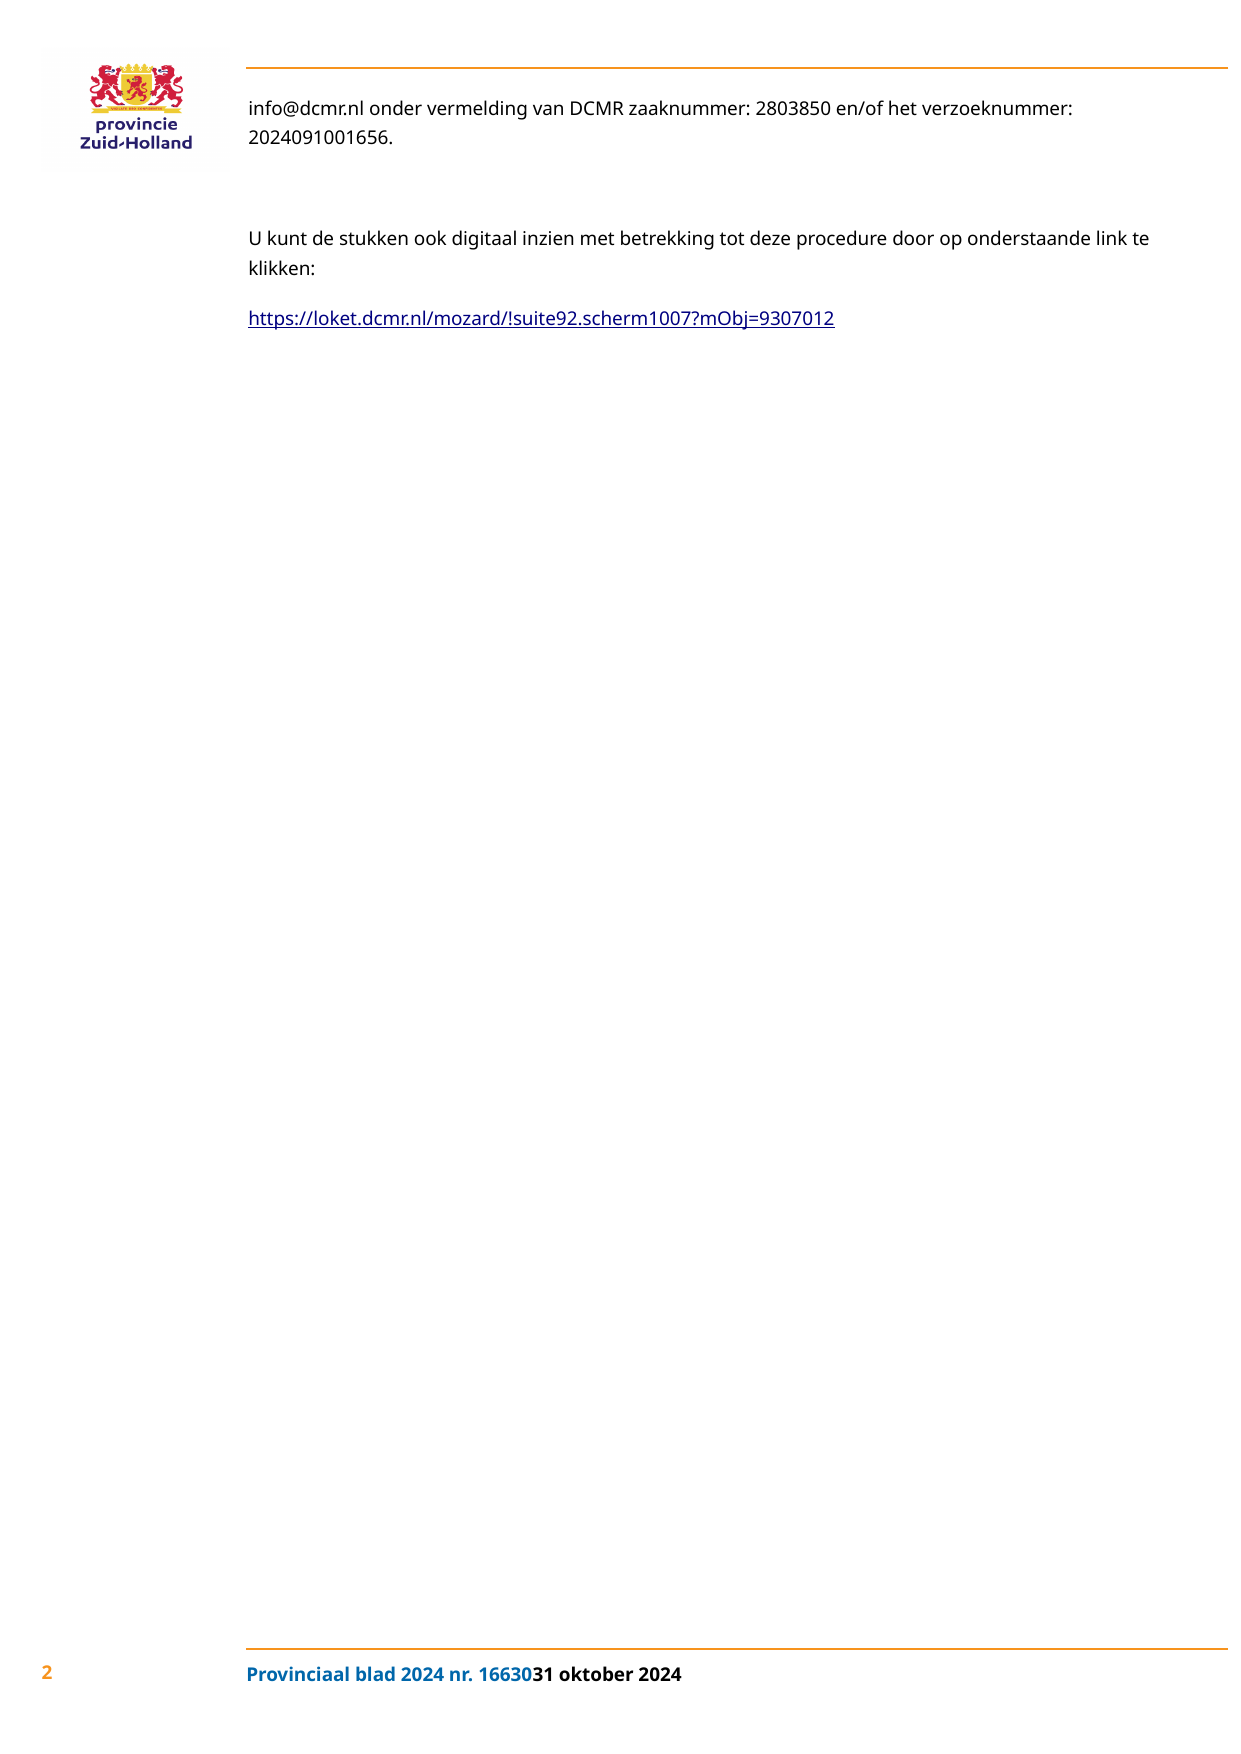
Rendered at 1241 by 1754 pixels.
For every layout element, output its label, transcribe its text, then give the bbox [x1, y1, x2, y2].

text U kunt de stukken ook digitaal inzien met betrekking tot deze procedure door op onderstaande link te klikken: [248, 225, 1152, 281]
text https://loket.dcmr.nl/mozard/!suite92.scherm1007?mObj=9307012 [248, 305, 1152, 331]
text info@dcmr.nl onder vermelding van DCMR zaaknummer: 2803850 en/of het verzoeknummer: 2024091001656. [248, 95, 1152, 150]
picture [41, 47, 231, 172]
